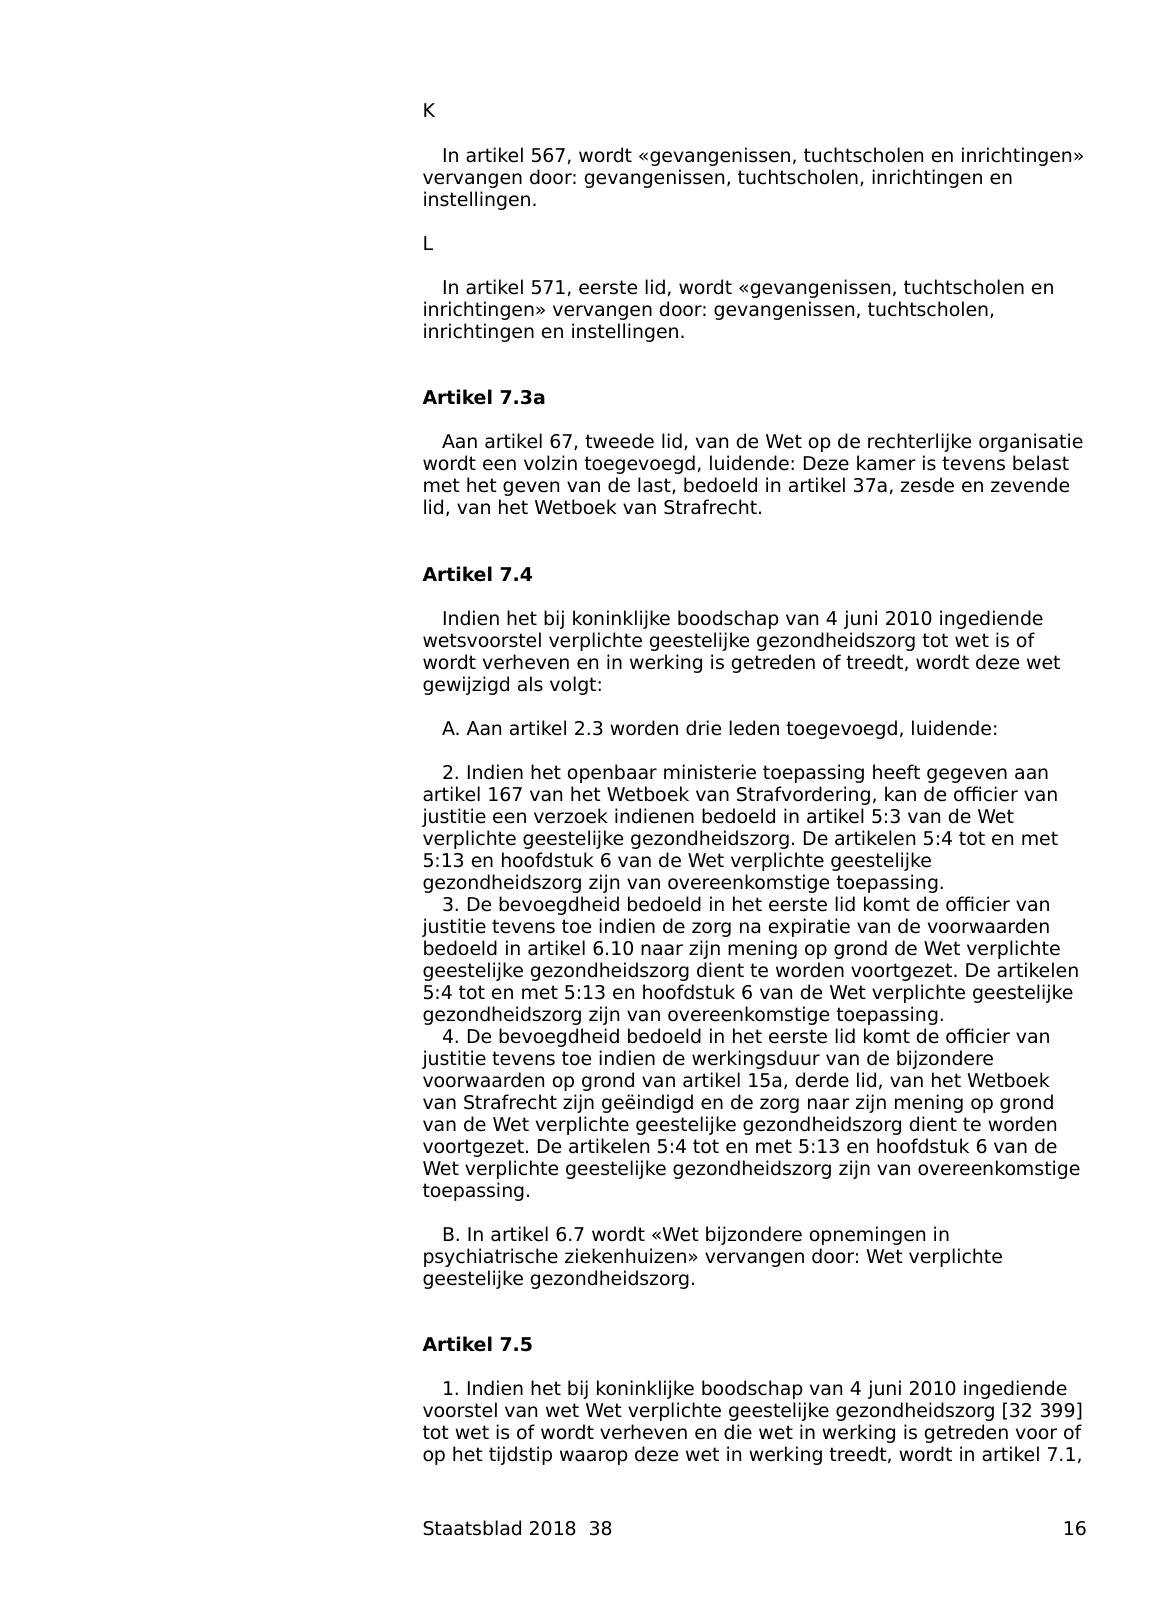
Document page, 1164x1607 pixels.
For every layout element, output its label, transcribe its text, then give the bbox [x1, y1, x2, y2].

text 4. De bevoegdheid bedoeld in het eerste lid komt de officier van justitie tevens toe indien de werkingsduur van de bijzondere voorwaarden op grond van artikel 15a, derde lid, van het Wetboek van Strafrecht zijn geëindigd en de zorg naar zijn mening op grond van de Wet verplichte geestelijke gezondheidszorg dient te worden voortgezet. De artikelen 5:4 tot en met 5:13 en hoofdstuk 6 van de Wet verplichte geestelijke gezondheidszorg zijn van overeenkomstige toepassing. [422, 1026, 1087, 1202]
text Indien het bij koninklijke boodschap van 4 juni 2010 ingediende wetsvoorstel verplichte geestelijke gezondheidszorg tot wet is of wordt verheven en in werking is getreden of treedt, wordt deze wet gewijzigd als volgt: [422, 608, 1087, 696]
text Aan artikel 67, tweede lid, van de Wet op de rechterlijke organisatie wordt een volzin toegevoegd, luidende: Deze kamer is tevens belast met het geven van de last, bedoeld in artikel 37a, zesde en zevende lid, van het Wetboek van Strafrecht. [422, 431, 1087, 519]
subtitle Artikel 7.5 [422, 1334, 1087, 1356]
text 3. De bevoegdheid bedoeld in het eerste lid komt de officier van justitie tevens toe indien de zorg na expiratie van de voorwaarden bedoeld in artikel 6.10 naar zijn mening op grond de Wet verplichte geestelijke gezondheidszorg dient te worden voortgezet. De artikelen 5:4 tot en met 5:13 en hoofdstuk 6 van de Wet verplichte geestelijke gezondheidszorg zijn van overeenkomstige toepassing. [422, 894, 1087, 1026]
text L [422, 233, 1087, 255]
text In artikel 571, eerste lid, wordt «gevangenissen, tuchtscholen en inrichtingen» vervangen door: gevangenissen, tuchtscholen, inrichtingen en instellingen. [422, 277, 1087, 343]
subtitle Artikel 7.3a [422, 387, 1087, 409]
text In artikel 567, wordt «gevangenissen, tuchtscholen en inrichtingen» vervangen door: gevangenissen, tuchtscholen, inrichtingen en instellingen. [422, 144, 1087, 211]
subtitle Artikel 7.4 [422, 564, 1087, 586]
text K [422, 100, 1087, 122]
text 1. Indien het bij koninklijke boodschap van 4 juni 2010 ingediende voorstel van wet Wet verplichte geestelijke gezondheidszorg [32 399] tot wet is of wordt verheven en die wet in werking is getreden voor of op het tijdstip waarop deze wet in werking treedt, wordt in artikel 7.1, [422, 1378, 1087, 1466]
text B. In artikel 6.7 wordt «Wet bijzondere opnemingen in psychiatrische ziekenhuizen» vervangen door: Wet verplichte geestelijke gezondheidszorg. [422, 1224, 1087, 1290]
text A. Aan artikel 2.3 worden drie leden toegevoegd, luidende: [422, 718, 1087, 740]
text 2. Indien het openbaar ministerie toepassing heeft gegeven aan artikel 167 van het Wetboek van Strafvordering, kan de officier van justitie een verzoek indienen bedoeld in artikel 5:3 van de Wet verplichte geestelijke gezondheidszorg. De artikelen 5:4 tot en met 5:13 en hoofdstuk 6 van de Wet verplichte geestelijke gezondheidszorg zijn van overeenkomstige toepassing. [422, 762, 1087, 894]
